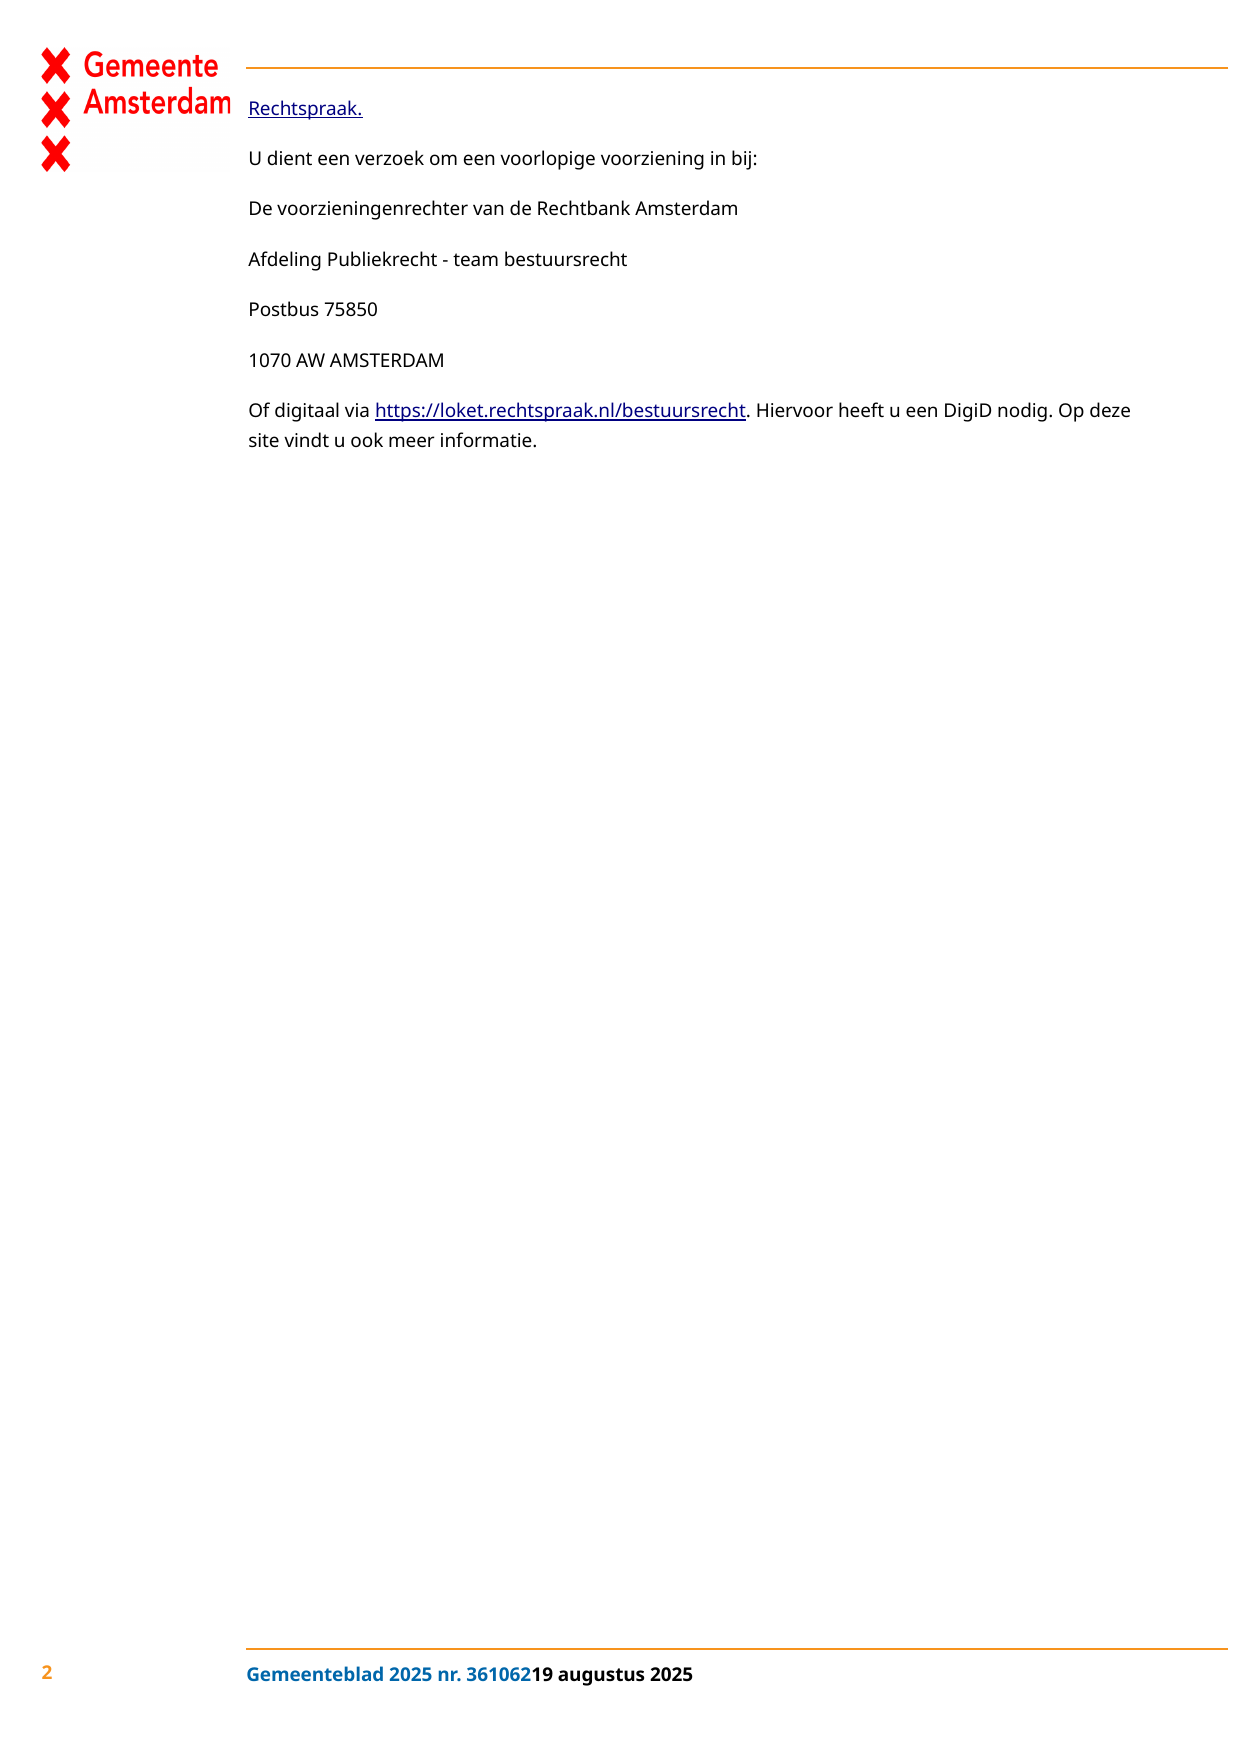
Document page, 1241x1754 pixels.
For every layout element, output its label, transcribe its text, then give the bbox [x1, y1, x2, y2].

text Of digitaal via https://loket.rechtspraak.nl/bestuursrecht. Hiervoor heeft u een DigiD nodig. Op deze site vindt u ook meer informatie. [248, 397, 1152, 453]
text De voorzieningenrechter van de Rechtbank Amsterdam [248, 196, 1152, 221]
picture [41, 47, 231, 172]
text Postbus 75850 [248, 296, 1152, 322]
text U dient een verzoek om een voorlopige voorziening in bij: [248, 145, 1152, 171]
text Rechtspraak. [248, 95, 1152, 121]
text Afdeling Publiekrecht - team bestuursrecht [248, 246, 1152, 272]
text 1070 AW AMSTERDAM [248, 347, 1152, 373]
